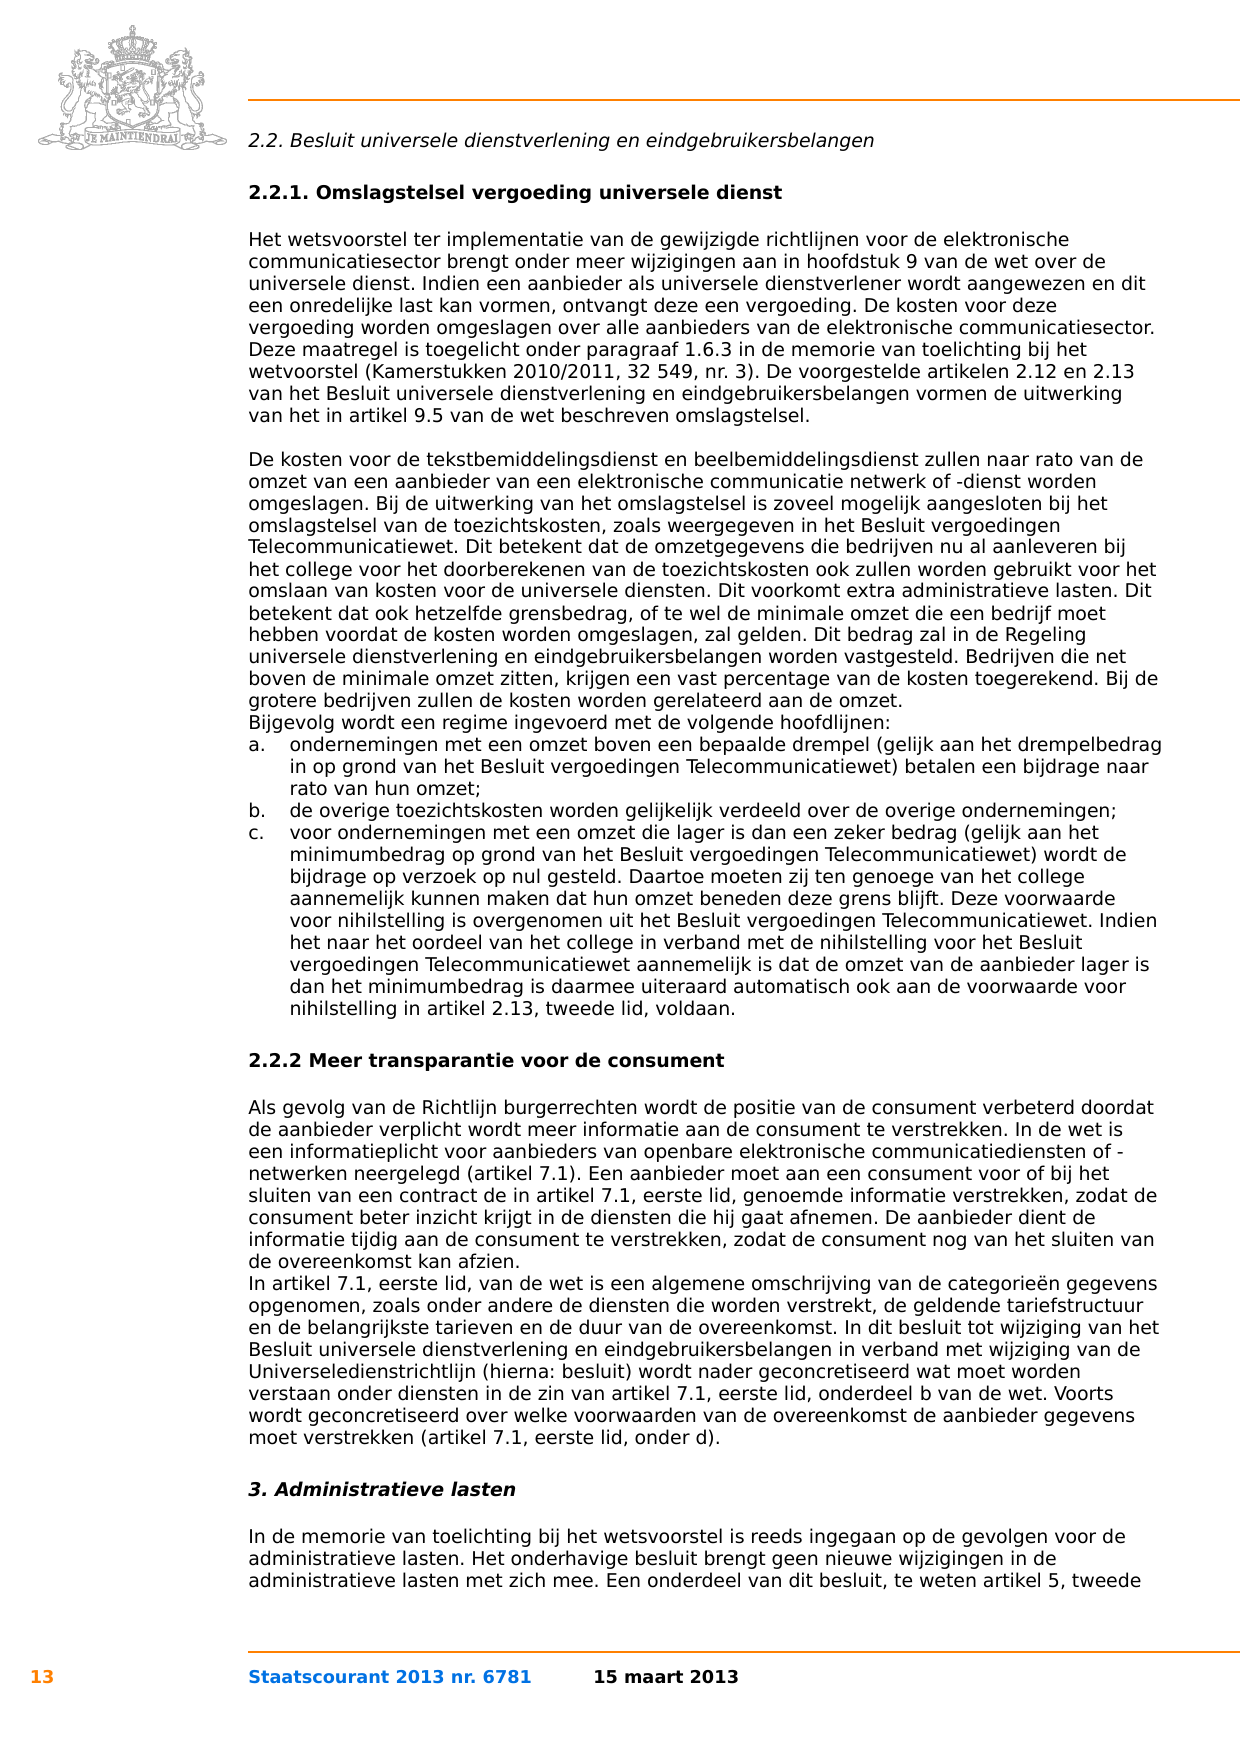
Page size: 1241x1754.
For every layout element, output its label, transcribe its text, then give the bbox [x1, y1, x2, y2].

text Het wetsvoorstel ter implementatie van de gewijzigde richtlijnen voor de elektronische communicatiesector brengt onder meer wijzigingen aan in hoofdstuk 9 van de wet over de universele dienst. Indien een aanbieder als universele dienstverlener wordt aangewezen en dit een onredelijke last kan vormen, ontvangt deze een vergoeding. De kosten voor deze vergoeding worden omgeslagen over alle aanbieders van de elektronische communicatiesector. Deze maatregel is toegelicht onder paragraaf 1.6.3 in de memorie van toelichting bij het wetvoorstel (Kamerstukken 2010/2011, 32 549, nr. 3). De voorgestelde artikelen 2.12 en 2.13 van het Besluit universele dienstverlening en eindgebruikersbelangen vormen de uitwerking van het in artikel 9.5 van de wet beschreven omslagstelsel. [248, 229, 1163, 427]
subtitle 3. Administratieve lasten [248, 1479, 1163, 1501]
subtitle 2.2.2 Meer transparantie voor de consument [248, 1050, 1163, 1072]
picture [38, 25, 227, 150]
text In artikel 7.1, eerste lid, van de wet is een algemene omschrijving van de categorieën gegevens opgenomen, zoals onder andere de diensten die worden verstrekt, de geldende tariefstructuur en de belangrijkste tarieven en de duur van de overeenkomst. In dit besluit tot wijziging van het Besluit universele dienstverlening en eindgebruikersbelangen in verband met wijziging van de Universeledienstrichtlijn (hierna: besluit) wordt nader geconcretiseerd wat moet worden verstaan onder diensten in de zin van artikel 7.1, eerste lid, onderdeel b van de wet. Voorts wordt geconcretiseerd over welke voorwaarden van de overeenkomst de aanbieder gegevens moet verstrekken (artikel 7.1, eerste lid, onder d). [248, 1273, 1163, 1449]
text Bijgevolg wordt een regime ingevoerd met de volgende hoofdlijnen: [248, 712, 1163, 734]
text a. ondernemingen met een omzet boven een bepaalde drempel (gelijk aan het drempelbedrag in op grond van het Besluit vergoedingen Telecommunicatiewet) betalen een bijdrage naar rato van hun omzet; [248, 734, 1163, 800]
subtitle 2.2.1. Omslagstelsel vergoeding universele dienst [248, 182, 1163, 204]
text b. de overige toezichtskosten worden gelijkelijk verdeeld over de overige ondernemingen; [248, 800, 1163, 822]
text Als gevolg van de Richtlijn burgerrechten wordt de positie van de consument verbeterd doordat de aanbieder verplicht wordt meer informatie aan de consument te verstrekken. In de wet is een informatieplicht voor aanbieders van openbare elektronische communicatiediensten of -netwerken neergelegd (artikel 7.1). Een aanbieder moet aan een consument voor of bij het sluiten van een contract de in artikel 7.1, eerste lid, genoemde informatie verstrekken, zodat de consument beter inzicht krijgt in de diensten die hij gaat afnemen. De aanbieder dient de informatie tijdig aan de consument te verstrekken, zodat de consument nog van het sluiten van de overeenkomst kan afzien. [248, 1097, 1163, 1273]
text c. voor ondernemingen met een omzet die lager is dan een zeker bedrag (gelijk aan het minimumbedrag op grond van het Besluit vergoedingen Telecommunicatiewet) wordt de bijdrage op verzoek op nul gesteld. Daartoe moeten zij ten genoege van het college aannemelijk kunnen maken dat hun omzet beneden deze grens blijft. Deze voorwaarde voor nihilstelling is overgenomen uit het Besluit vergoedingen Telecommunicatiewet. Indien het naar het oordeel van het college in verband met de nihilstelling voor het Besluit vergoedingen Telecommunicatiewet aannemelijk is dat de omzet van de aanbieder lager is dan het minimumbedrag is daarmee uiteraard automatisch ook aan de voorwaarde voor nihilstelling in artikel 2.13, tweede lid, voldaan. [248, 822, 1163, 1020]
text De kosten voor de tekstbemiddelingsdienst en beelbemiddelingsdienst zullen naar rato van de omzet van een aanbieder van een elektronische communicatie netwerk of -dienst worden omgeslagen. Bij de uitwerking van het omslagstelsel is zoveel mogelijk aangesloten bij het omslagstelsel van de toezichtskosten, zoals weergegeven in het Besluit vergoedingen Telecommunicatiewet. Dit betekent dat de omzetgegevens die bedrijven nu al aanleveren bij het college voor het doorberekenen van de toezichtskosten ook zullen worden gebruikt voor het omslaan van kosten voor de universele diensten. Dit voorkomt extra administratieve lasten. Dit betekent dat ook hetzelfde grensbedrag, of te wel de minimale omzet die een bedrijf moet hebben voordat de kosten worden omgeslagen, zal gelden. Dit bedrag zal in de Regeling universele dienstverlening en eindgebruikersbelangen worden vastgesteld. Bedrijven die net boven de minimale omzet zitten, krijgen een vast percentage van de kosten toegerekend. Bij de grotere bedrijven zullen de kosten worden gerelateerd aan de omzet. [248, 448, 1163, 712]
subtitle 2.2. Besluit universele dienstverlening en eindgebruikersbelangen [248, 130, 1163, 152]
text In de memorie van toelichting bij het wetsvoorstel is reeds ingegaan op de gevolgen voor de administratieve lasten. Het onderhavige besluit brengt geen nieuwe wijzigingen in de administratieve lasten met zich mee. Een onderdeel van dit besluit, te weten artikel 5, tweede [248, 1526, 1163, 1592]
